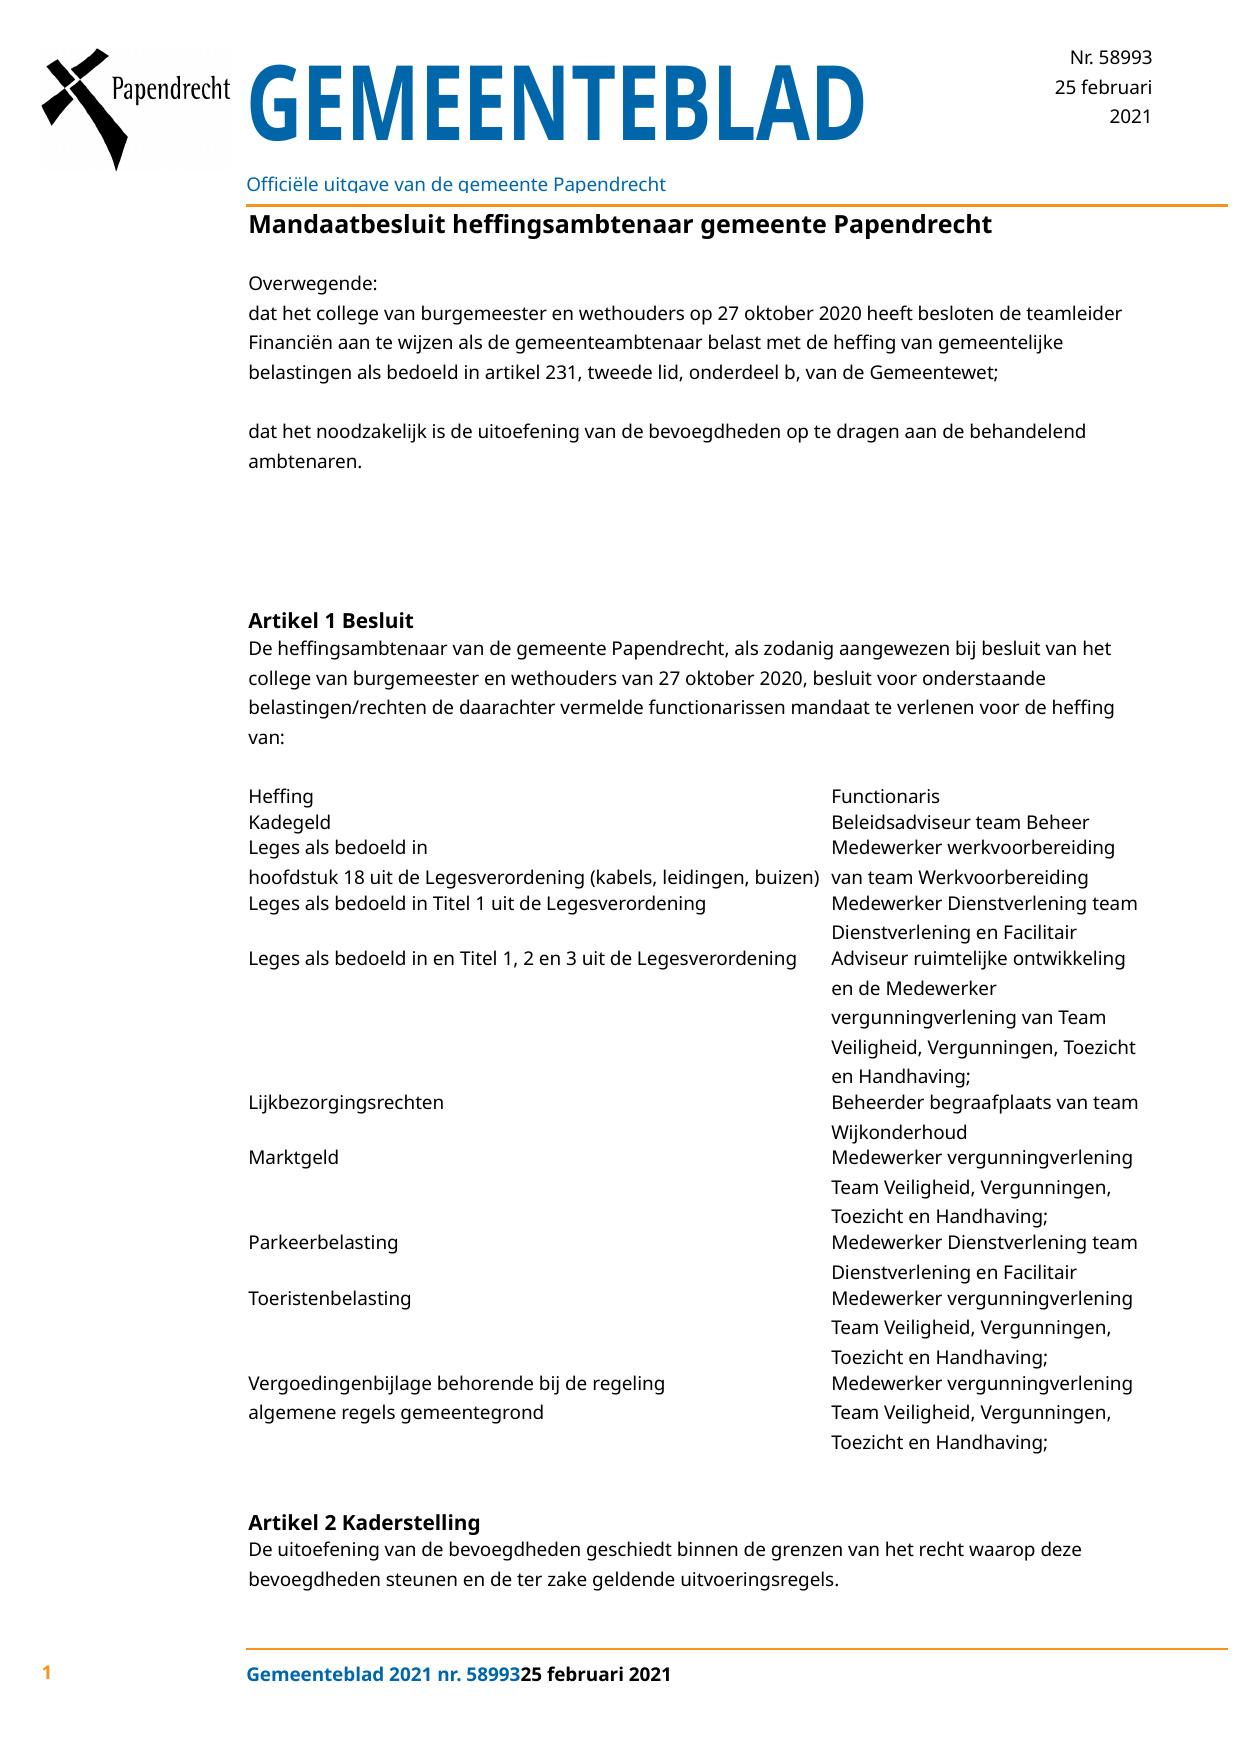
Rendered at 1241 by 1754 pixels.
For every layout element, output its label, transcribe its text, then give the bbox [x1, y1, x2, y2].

text dat het noodzakelijk is de uitoefening van de bevoegdheden op te dragen aan de behandelend ambtenaren. [248, 418, 1152, 473]
table_cell Vergoedingenbijlage behorende bij de regeling algemene regels gemeentegrond [248, 1370, 831, 1454]
table_cell Medewerker vergunningverlening Team Veiligheid, Vergunningen, Toezicht en Handhaving; [831, 1285, 1152, 1370]
table_cell Leges als bedoeld in hoofdstuk 18 uit de Legesverordening (kabels, leidingen, buizen) [248, 835, 831, 890]
table_cell Leges als bedoeld in en Titel 1, 2 en 3 uit de Legesverordening [248, 945, 831, 1089]
table_cell Toeristenbelasting [248, 1285, 831, 1370]
table_cell Medewerker vergunningverlening Team Veiligheid, Vergunningen, Toezicht en Handhaving; [831, 1145, 1152, 1229]
text Mandaatbesluit heffingsambtenaar gemeente Papendrecht [248, 207, 1152, 241]
table_header Functionaris [831, 783, 1152, 809]
table_cell Parkeerbelasting [248, 1230, 831, 1285]
table_cell Kadegeld [248, 809, 831, 834]
text Artikel 1 Besluit [248, 607, 1152, 635]
table_cell Beleidsadviseur team Beheer [831, 809, 1152, 834]
table_cell Marktgeld [248, 1145, 831, 1229]
table_cell Beheerder begraafplaats van team Wijkonderhoud [831, 1089, 1152, 1144]
table_cell Lijkbezorgingsrechten [248, 1089, 831, 1144]
text Overwegende: [248, 270, 1152, 296]
text Artikel 2 Kaderstelling [248, 1508, 1152, 1537]
table_cell Medewerker vergunningverlening Team Veiligheid, Vergunningen, Toezicht en Handhaving; [831, 1370, 1152, 1454]
text dat het college van burgemeester en wethouders op 27 oktober 2020 heeft besloten de teamleider Financiën aan te wijzen als de gemeenteambtenaar belast met de heffing van gemeentelijke belastingen als bedoeld in artikel 231, tweede lid, onderdeel b, van de Gemeentewet; [248, 300, 1152, 385]
table_cell Adviseur ruimtelijke ontwikkeling en de Medewerker vergunningverlening van Team Veiligheid, Vergunningen, Toezicht en Handhaving; [831, 945, 1152, 1089]
picture [41, 47, 231, 172]
table_header Heffing [248, 783, 831, 809]
table_cell Medewerker werkvoorbereiding van team Werkvoorbereiding [831, 835, 1152, 890]
table_cell Medewerker Dienstverlening team Dienstverlening en Facilitair [831, 1230, 1152, 1285]
table_cell Leges als bedoeld in Titel 1 uit de Legesverordening [248, 890, 831, 945]
text De heffingsambtenaar van de gemeente Papendrecht, als zodanig aangewezen bij besluit van het college van burgemeester en wethouders van 27 oktober 2020, besluit voor onderstaande belastingen/rechten de daarachter vermelde functionarissen mandaat te verlenen voor de heffing van: [248, 635, 1152, 749]
table_cell Medewerker Dienstverlening team Dienstverlening en Facilitair [831, 890, 1152, 945]
text De uitoefening van de bevoegdheden geschiedt binnen de grenzen van het recht waarop deze bevoegdheden steunen en de ter zake geldende uitvoeringsregels. [248, 1537, 1152, 1592]
